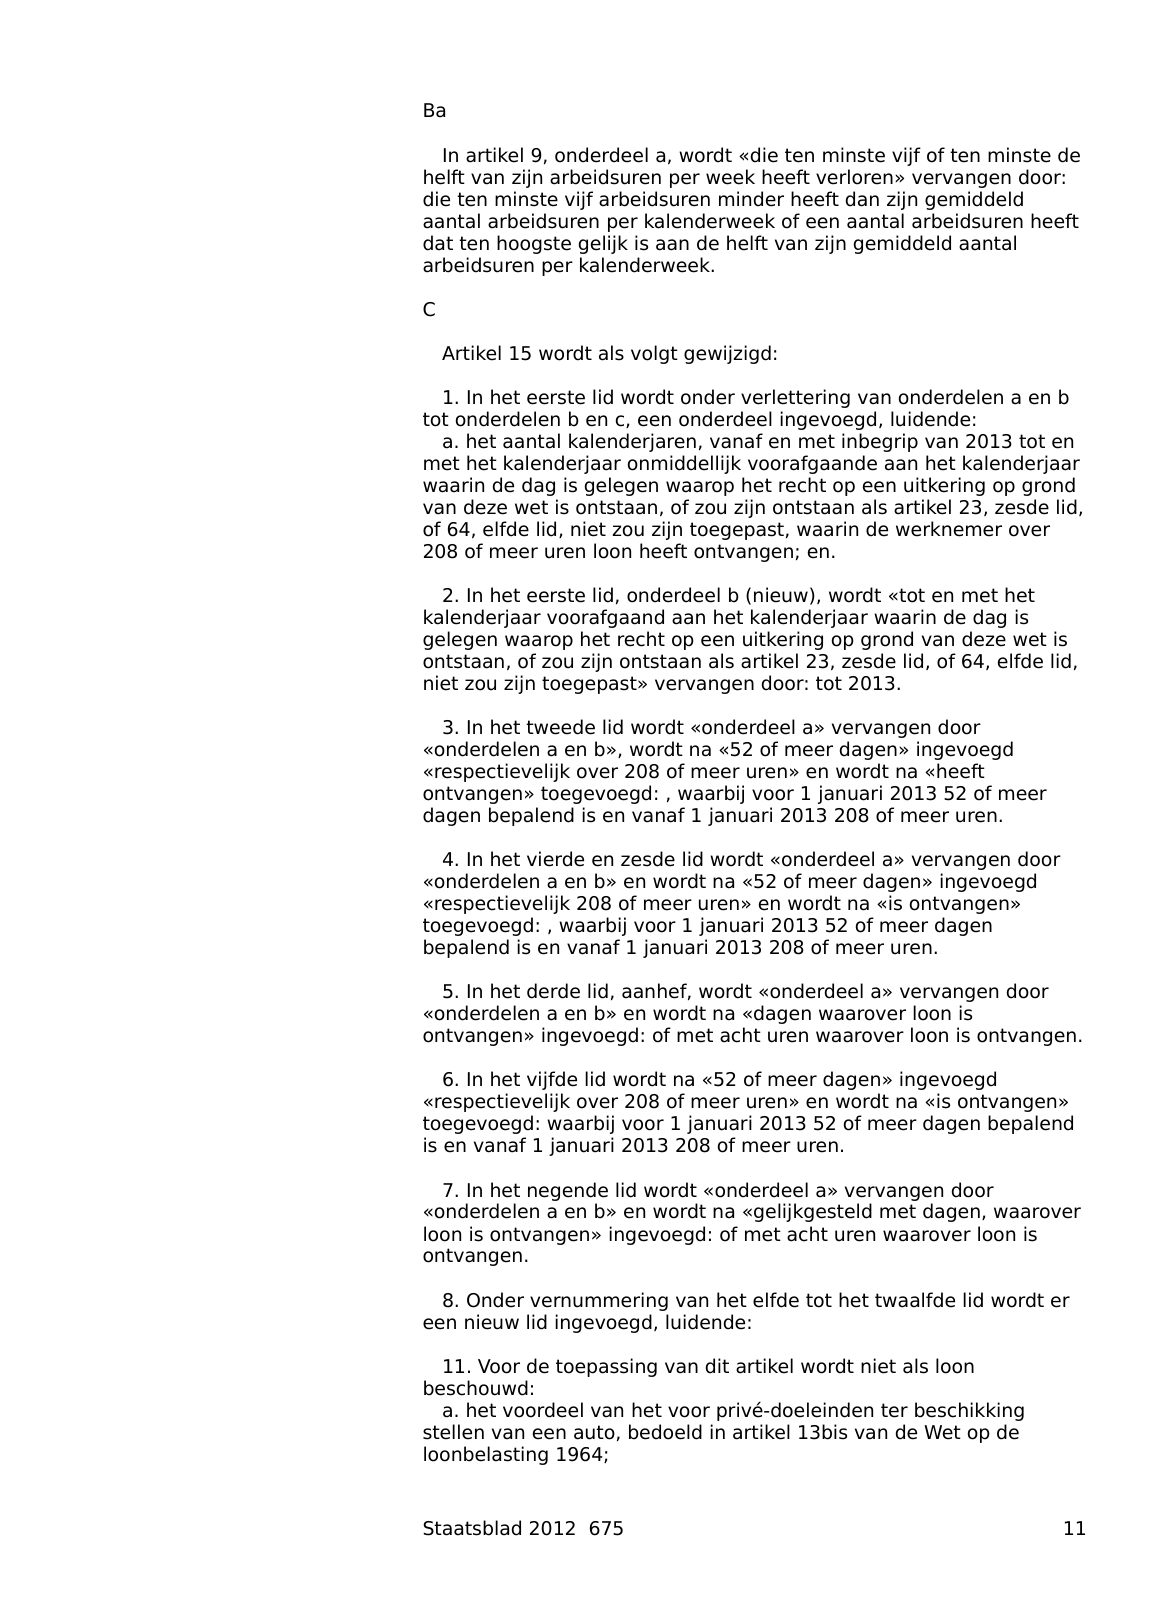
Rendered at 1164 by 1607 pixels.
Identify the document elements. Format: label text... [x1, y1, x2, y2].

text 4. In het vierde en zesde lid wordt «onderdeel a» vervangen door «onderdelen a en b» en wordt na «52 of meer dagen» ingevoegd «respectievelijk 208 of meer uren» en wordt na «is ontvangen» toegevoegd: , waarbij voor 1 januari 2013 52 of meer dagen bepalend is en vanaf 1 januari 2013 208 of meer uren. [422, 849, 1087, 959]
text In artikel 9, onderdeel a, wordt «die ten minste vijf of ten minste de helft van zijn arbeidsuren per week heeft verloren» vervangen door: die ten minste vijf arbeidsuren minder heeft dan zijn gemiddeld aantal arbeidsuren per kalenderweek of een aantal arbeidsuren heeft dat ten hoogste gelijk is aan de helft van zijn gemiddeld aantal arbeidsuren per kalenderweek. [422, 144, 1087, 276]
text a. het voordeel van het voor privé-doeleinden ter beschikking stellen van een auto, bedoeld in artikel 13bis van de Wet op de loonbelasting 1964; [422, 1400, 1087, 1466]
text a. het aantal kalenderjaren, vanaf en met inbegrip van 2013 tot en met het kalenderjaar onmiddellijk voorafgaande aan het kalenderjaar waarin de dag is gelegen waarop het recht op een uitkering op grond van deze wet is ontstaan, of zou zijn ontstaan als artikel 23, zesde lid, of 64, elfde lid, niet zou zijn toegepast, waarin de werknemer over 208 of meer uren loon heeft ontvangen; en. [422, 431, 1087, 563]
text 11. Voor de toepassing van dit artikel wordt niet als loon beschouwd: [422, 1356, 1087, 1400]
text 7. In het negende lid wordt «onderdeel a» vervangen door «onderdelen a en b» en wordt na «gelijkgesteld met dagen, waarover loon is ontvangen» ingevoegd: of met acht uren waarover loon is ontvangen. [422, 1179, 1087, 1267]
text 3. In het tweede lid wordt «onderdeel a» vervangen door «onderdelen a en b», wordt na «52 of meer dagen» ingevoegd «respectievelijk over 208 of meer uren» en wordt na «heeft ontvangen» toegevoegd: , waarbij voor 1 januari 2013 52 of meer dagen bepalend is en vanaf 1 januari 2013 208 of meer uren. [422, 717, 1087, 827]
text 6. In het vijfde lid wordt na «52 of meer dagen» ingevoegd «respectievelijk over 208 of meer uren» en wordt na «is ontvangen» toegevoegd: waarbij voor 1 januari 2013 52 of meer dagen bepalend is en vanaf 1 januari 2013 208 of meer uren. [422, 1069, 1087, 1157]
text C [422, 299, 1087, 321]
text Ba [422, 100, 1087, 122]
text 8. Onder vernummering van het elfde tot het twaalfde lid wordt er een nieuw lid ingevoegd, luidende: [422, 1289, 1087, 1333]
text 2. In het eerste lid, onderdeel b (nieuw), wordt «tot en met het kalenderjaar voorafgaand aan het kalenderjaar waarin de dag is gelegen waarop het recht op een uitkering op grond van deze wet is ontstaan, of zou zijn ontstaan als artikel 23, zesde lid, of 64, elfde lid, niet zou zijn toegepast» vervangen door: tot 2013. [422, 585, 1087, 695]
text 1. In het eerste lid wordt onder verlettering van onderdelen a en b tot onderdelen b en c, een onderdeel ingevoegd, luidende: [422, 387, 1087, 431]
text 5. In het derde lid, aanhef, wordt «onderdeel a» vervangen door «onderdelen a en b» en wordt na «dagen waarover loon is ontvangen» ingevoegd: of met acht uren waarover loon is ontvangen. [422, 981, 1087, 1047]
text Artikel 15 wordt als volgt gewijzigd: [422, 343, 1087, 365]
